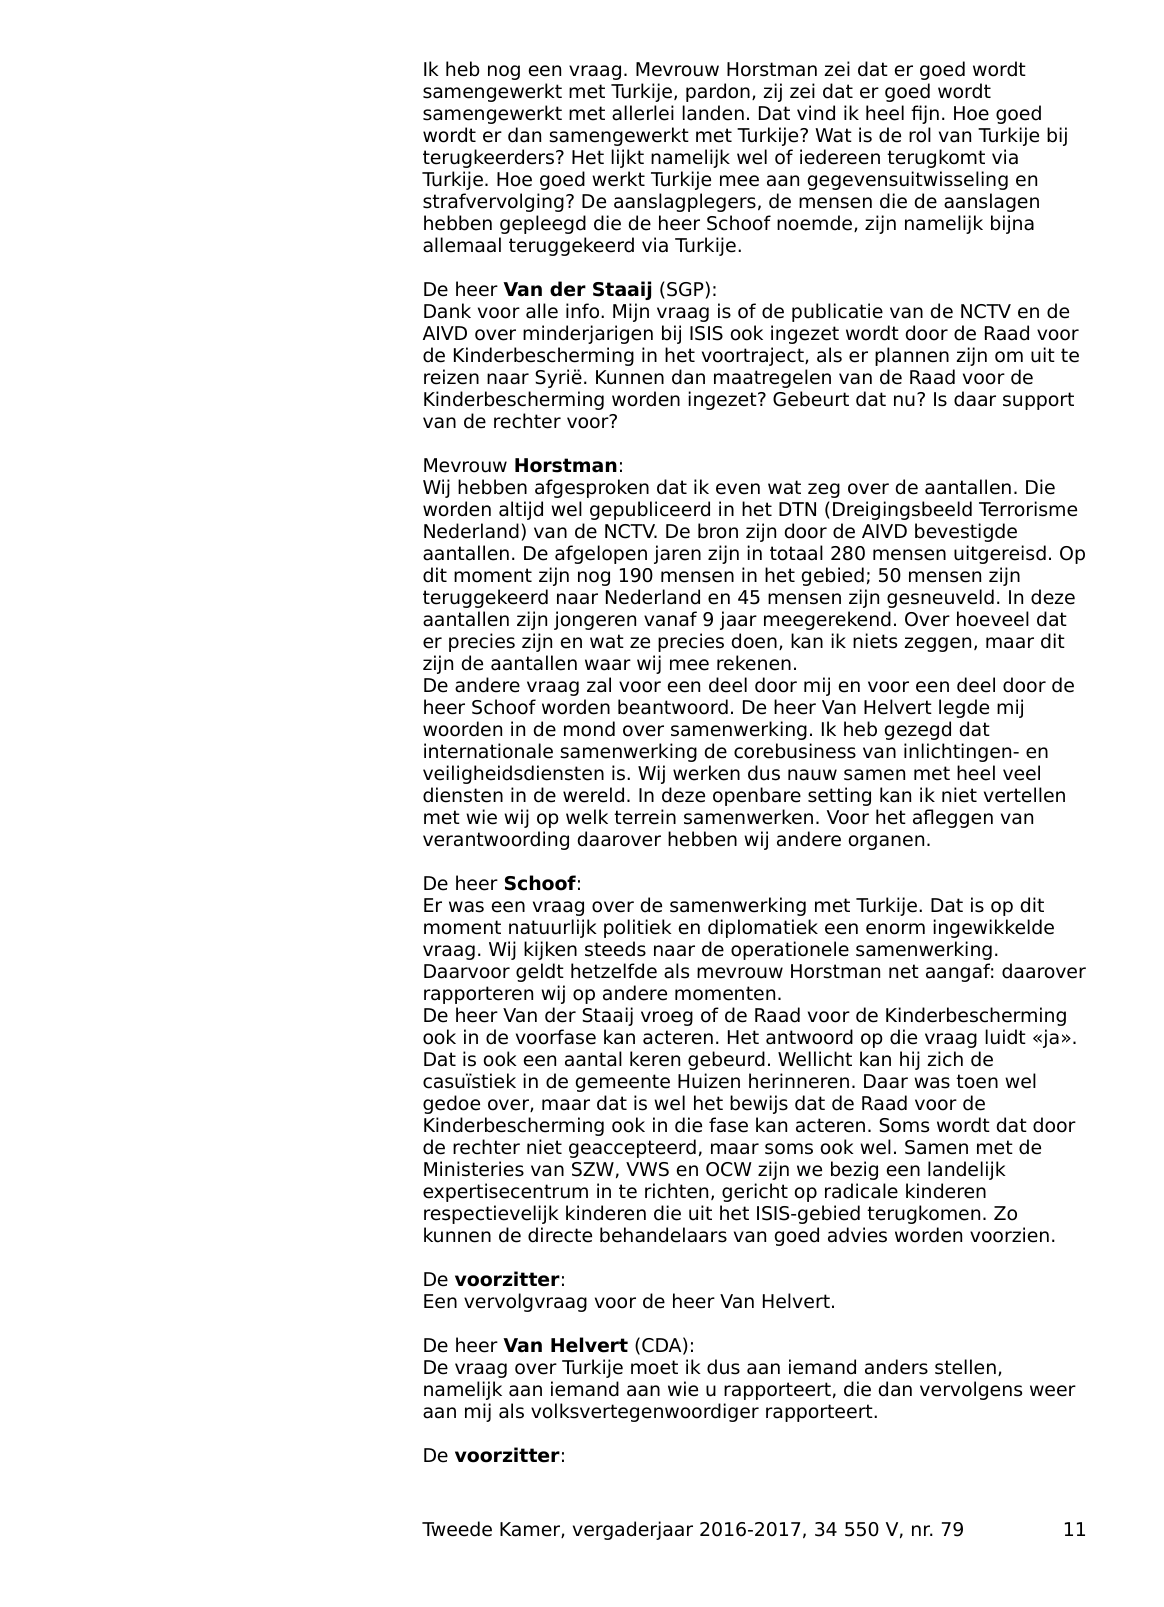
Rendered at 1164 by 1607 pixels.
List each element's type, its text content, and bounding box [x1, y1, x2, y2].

text Ik heb nog een vraag. Mevrouw Horstman zei dat er goed wordt samengewerkt met Turkije, pardon, zij zei dat er goed wordt samengewerkt met allerlei landen. Dat vind ik heel fijn. Hoe goed wordt er dan samengewerkt met Turkije? Wat is de rol van Turkije bij terugkeerders? Het lijkt namelijk wel of iedereen terugkomt via Turkije. Hoe goed werkt Turkije mee aan gegevensuitwisseling en strafvervolging? De aanslagplegers, de mensen die de aanslagen hebben gepleegd die de heer Schoof noemde, zijn namelijk bijna allemaal teruggekeerd via Turkije. [422, 59, 1087, 257]
text De andere vraag zal voor een deel door mij en voor een deel door de heer Schoof worden beantwoord. De heer Van Helvert legde mij woorden in de mond over samenwerking. Ik heb gezegd dat internationale samenwerking de corebusiness van inlichtingen- en veiligheidsdiensten is. Wij werken dus nauw samen met heel veel diensten in de wereld. In deze openbare setting kan ik niet vertellen met wie wij op welk terrein samenwerken. Voor het afleggen van verantwoording daarover hebben wij andere organen. [422, 675, 1087, 851]
text Een vervolgvraag voor de heer Van Helvert. [422, 1291, 1087, 1313]
text Wij hebben afgesproken dat ik even wat zeg over de aantallen. Die worden altijd wel gepubliceerd in het DTN (Dreigingsbeeld Terrorisme Nederland) van de NCTV. De bron zijn door de AIVD bevestigde aantallen. De afgelopen jaren zijn in totaal 280 mensen uitgereisd. Op dit moment zijn nog 190 mensen in het gebied; 50 mensen zijn teruggekeerd naar Nederland en 45 mensen zijn gesneuveld. In deze aantallen zijn jongeren vanaf 9 jaar meegerekend. Over hoeveel dat er precies zijn en wat ze precies doen, kan ik niets zeggen, maar dit zijn de aantallen waar wij mee rekenen. [422, 477, 1087, 675]
text De heer Van der Staaij (SGP): [422, 279, 1087, 301]
text De vraag over Turkije moet ik dus aan iemand anders stellen, namelijk aan iemand aan wie u rapporteert, die dan vervolgens weer aan mij als volksvertegenwoordiger rapporteert. [422, 1357, 1087, 1423]
text Er was een vraag over de samenwerking met Turkije. Dat is op dit moment natuurlijk politiek en diplomatiek een enorm ingewikkelde vraag. Wij kijken steeds naar de operationele samenwerking. Daarvoor geldt hetzelfde als mevrouw Horstman net aangaf: daarover rapporteren wij op andere momenten. [422, 895, 1087, 1005]
text De heer Van Helvert (CDA): [422, 1335, 1087, 1357]
text Mevrouw Horstman: [422, 455, 1087, 477]
text De voorzitter: [422, 1445, 1087, 1467]
text De heer Schoof: [422, 873, 1087, 895]
text De heer Van der Staaij vroeg of de Raad voor de Kinderbescherming ook in de voorfase kan acteren. Het antwoord op die vraag luidt «ja». Dat is ook een aantal keren gebeurd. Wellicht kan hij zich de casuïstiek in de gemeente Huizen herinneren. Daar was toen wel gedoe over, maar dat is wel het bewijs dat de Raad voor de Kinderbescherming ook in die fase kan acteren. Soms wordt dat door de rechter niet geaccepteerd, maar soms ook wel. Samen met de Ministeries van SZW, VWS en OCW zijn we bezig een landelijk expertisecentrum in te richten, gericht op radicale kinderen respectievelijk kinderen die uit het ISIS-gebied terugkomen. Zo kunnen de directe behandelaars van goed advies worden voorzien. [422, 1005, 1087, 1247]
text De voorzitter: [422, 1269, 1087, 1291]
text Dank voor alle info. Mijn vraag is of de publicatie van de NCTV en de AIVD over minderjarigen bij ISIS ook ingezet wordt door de Raad voor de Kinderbescherming in het voortraject, als er plannen zijn om uit te reizen naar Syrië. Kunnen dan maatregelen van de Raad voor de Kinderbescherming worden ingezet? Gebeurt dat nu? Is daar support van de rechter voor? [422, 301, 1087, 433]
